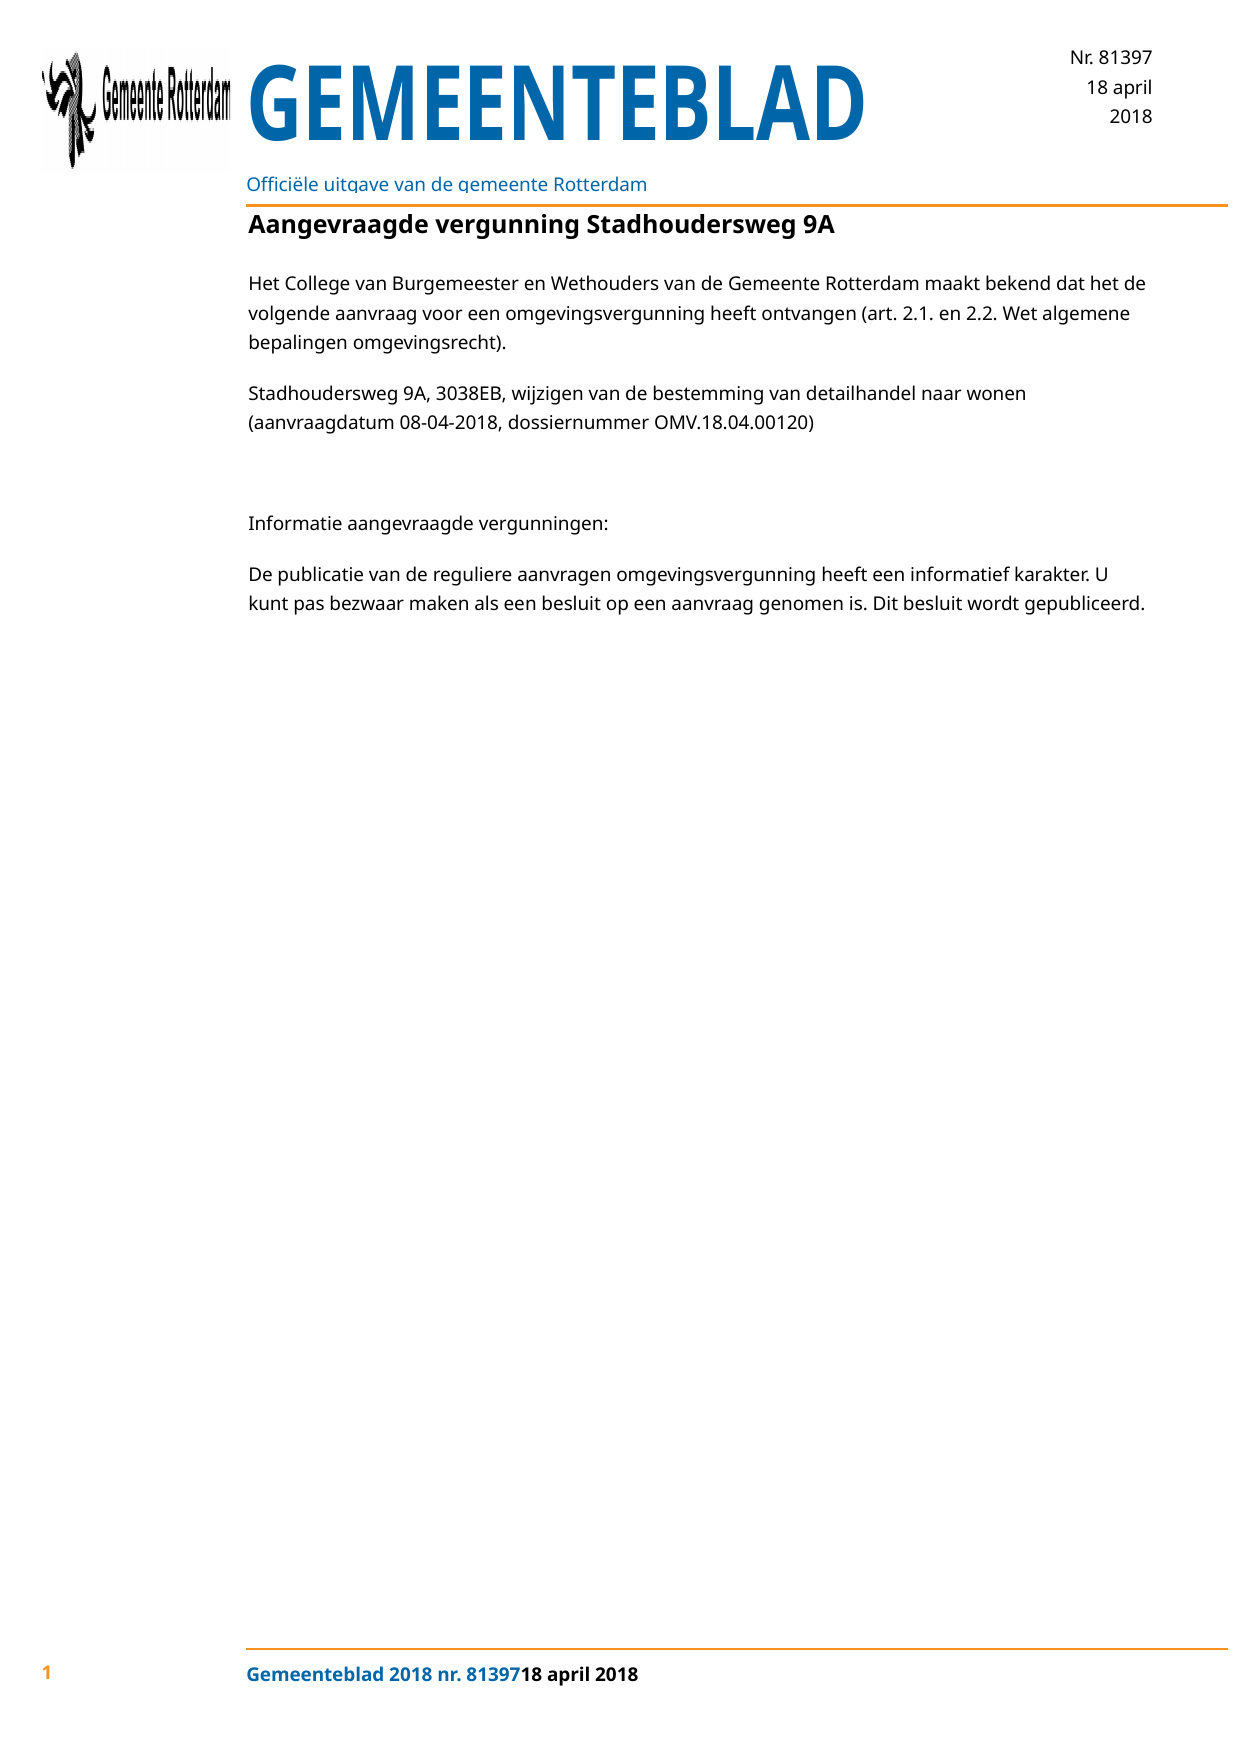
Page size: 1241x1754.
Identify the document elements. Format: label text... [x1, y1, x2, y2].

text Stadhoudersweg 9A, 3038EB, wijzigen van de bestemming van detailhandel naar wonen (aanvraagdatum 08-04-2018, dossiernummer OMV.18.04.00120) [248, 380, 1152, 435]
text Informatie aangevraagde vergunningen: [248, 510, 1152, 536]
text Aangevraagde vergunning Stadhoudersweg 9A [248, 207, 1152, 241]
text Het College van Burgemeester en Wethouders van de Gemeente Rotterdam maakt bekend dat het de volgende aanvraag voor een omgevingsvergunning heeft ontvangen (art. 2.1. en 2.2. Wet algemene bepalingen omgevingsrecht). [248, 270, 1152, 355]
text De publicatie van de reguliere aanvragen omgevingsvergunning heeft een informatief karakter. U kunt pas bezwaar maken als een besluit op een aanvraag genomen is. Dit besluit wordt gepubliceerd. [248, 561, 1152, 616]
picture [41, 47, 231, 172]
